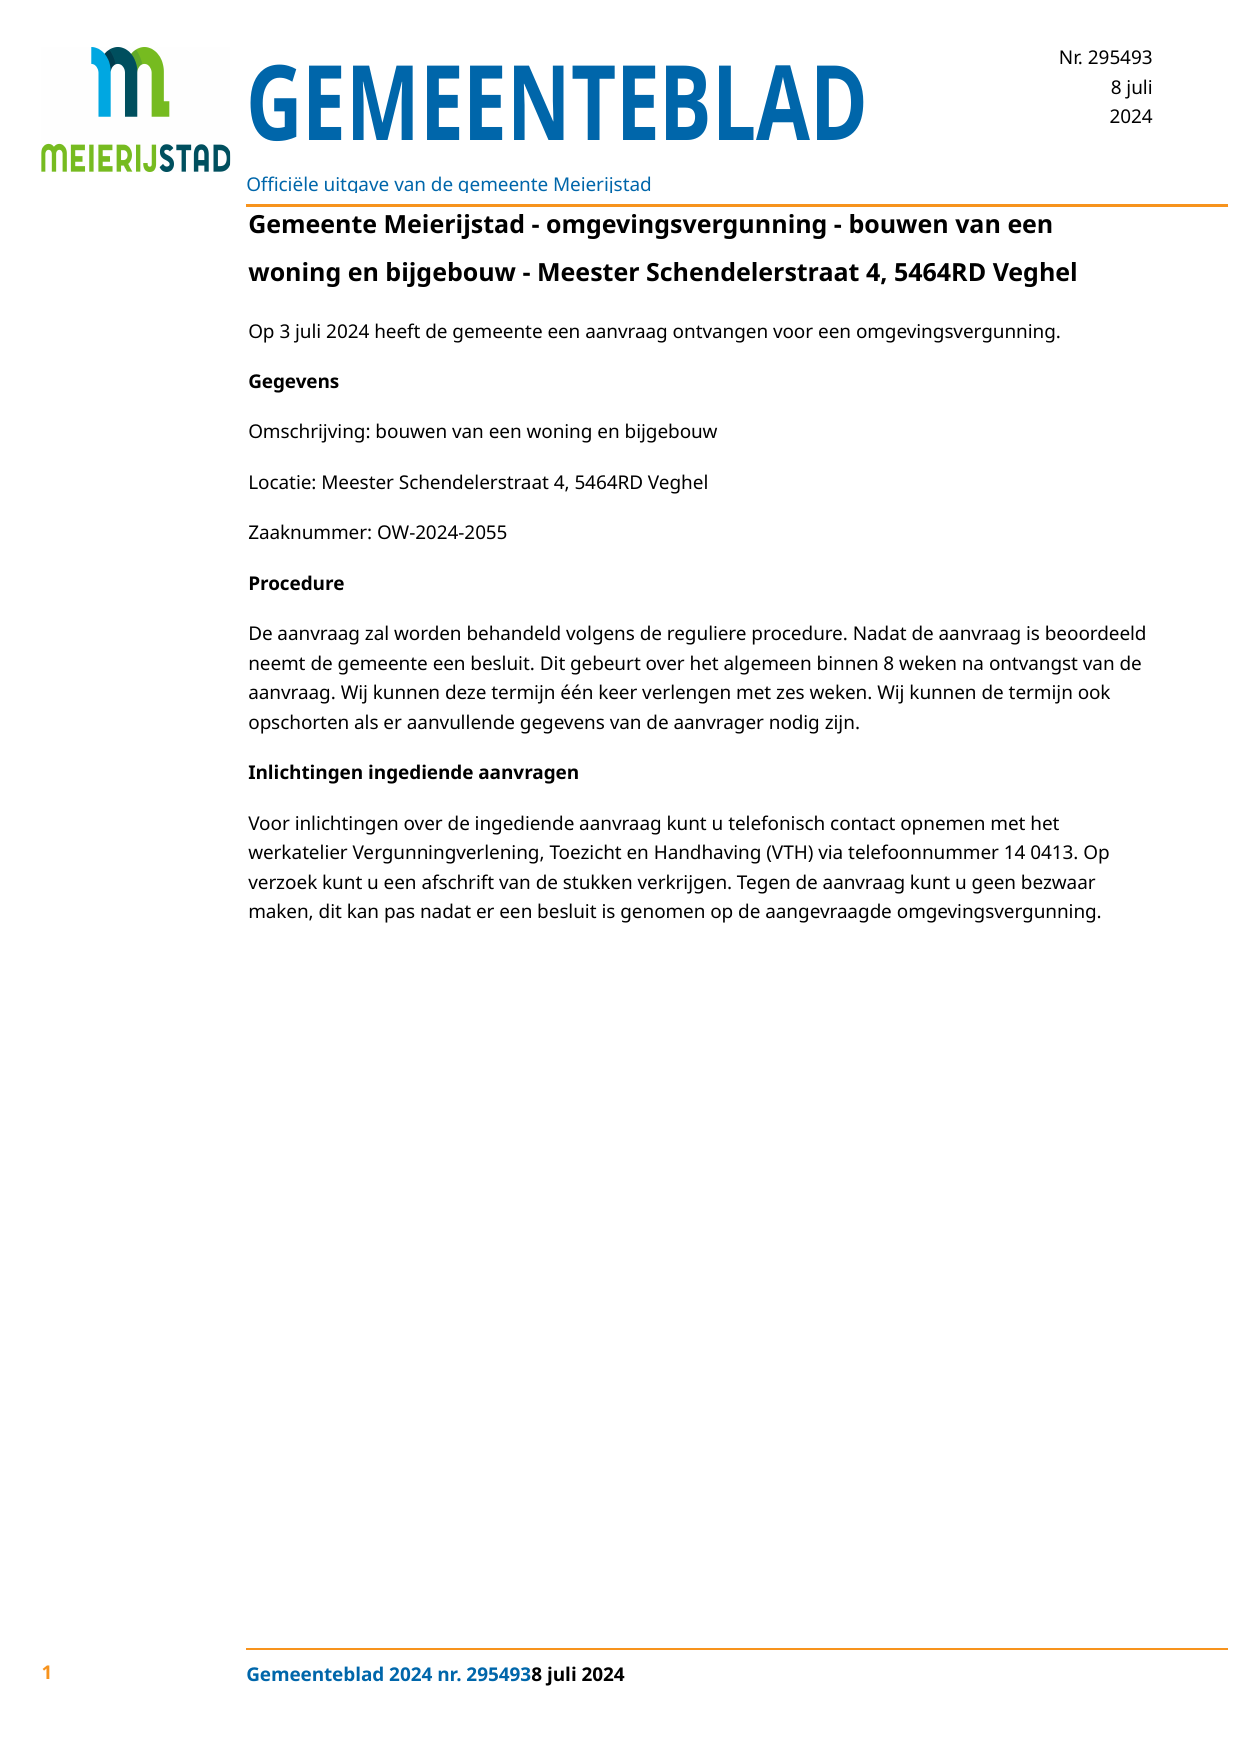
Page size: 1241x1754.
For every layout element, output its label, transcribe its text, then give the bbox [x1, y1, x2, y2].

text Op 3 juli 2024 heeft de gemeente een aanvraag ontvangen voor een omgevingsvergunning. [248, 318, 1152, 344]
picture [41, 47, 231, 172]
text Voor inlichtingen over de ingediende aanvraag kunt u telefonisch contact opnemen met het werkatelier Vergunningverlening, Toezicht en Handhaving (VTH) via telefoonnummer 14 0413. Op verzoek kunt u een afschrift van de stukken verkrijgen. Tegen de aanvraag kunt u geen bezwaar maken, dit kan pas nadat er een besluit is genomen op de aangevraagde omgevingsvergunning. [248, 810, 1152, 924]
text Zaaknummer: OW-2024-2055 [248, 519, 1152, 545]
text Inlichtingen ingediende aanvragen [248, 759, 1152, 785]
text Procedure [248, 570, 1152, 596]
text Gegevens [248, 368, 1152, 394]
text De aanvraag zal worden behandeld volgens de reguliere procedure. Nadat de aanvraag is beoordeeld neemt de gemeente een besluit. Dit gebeurt over het algemeen binnen 8 weken na ontvangst van de aanvraag. Wij kunnen deze termijn één keer verlengen met zes weken. Wij kunnen de termijn ook opschorten als er aanvullende gegevens van de aanvrager nodig zijn. [248, 620, 1152, 735]
text Gemeente Meierijstad - omgevingsvergunning - bouwen van een woning en bijgebouw - Meester Schendelerstraat 4, 5464RD Veghel [248, 207, 1152, 288]
text Locatie: Meester Schendelerstraat 4, 5464RD Veghel [248, 469, 1152, 495]
text Omschrijving: bouwen van een woning en bijgebouw [248, 419, 1152, 444]
